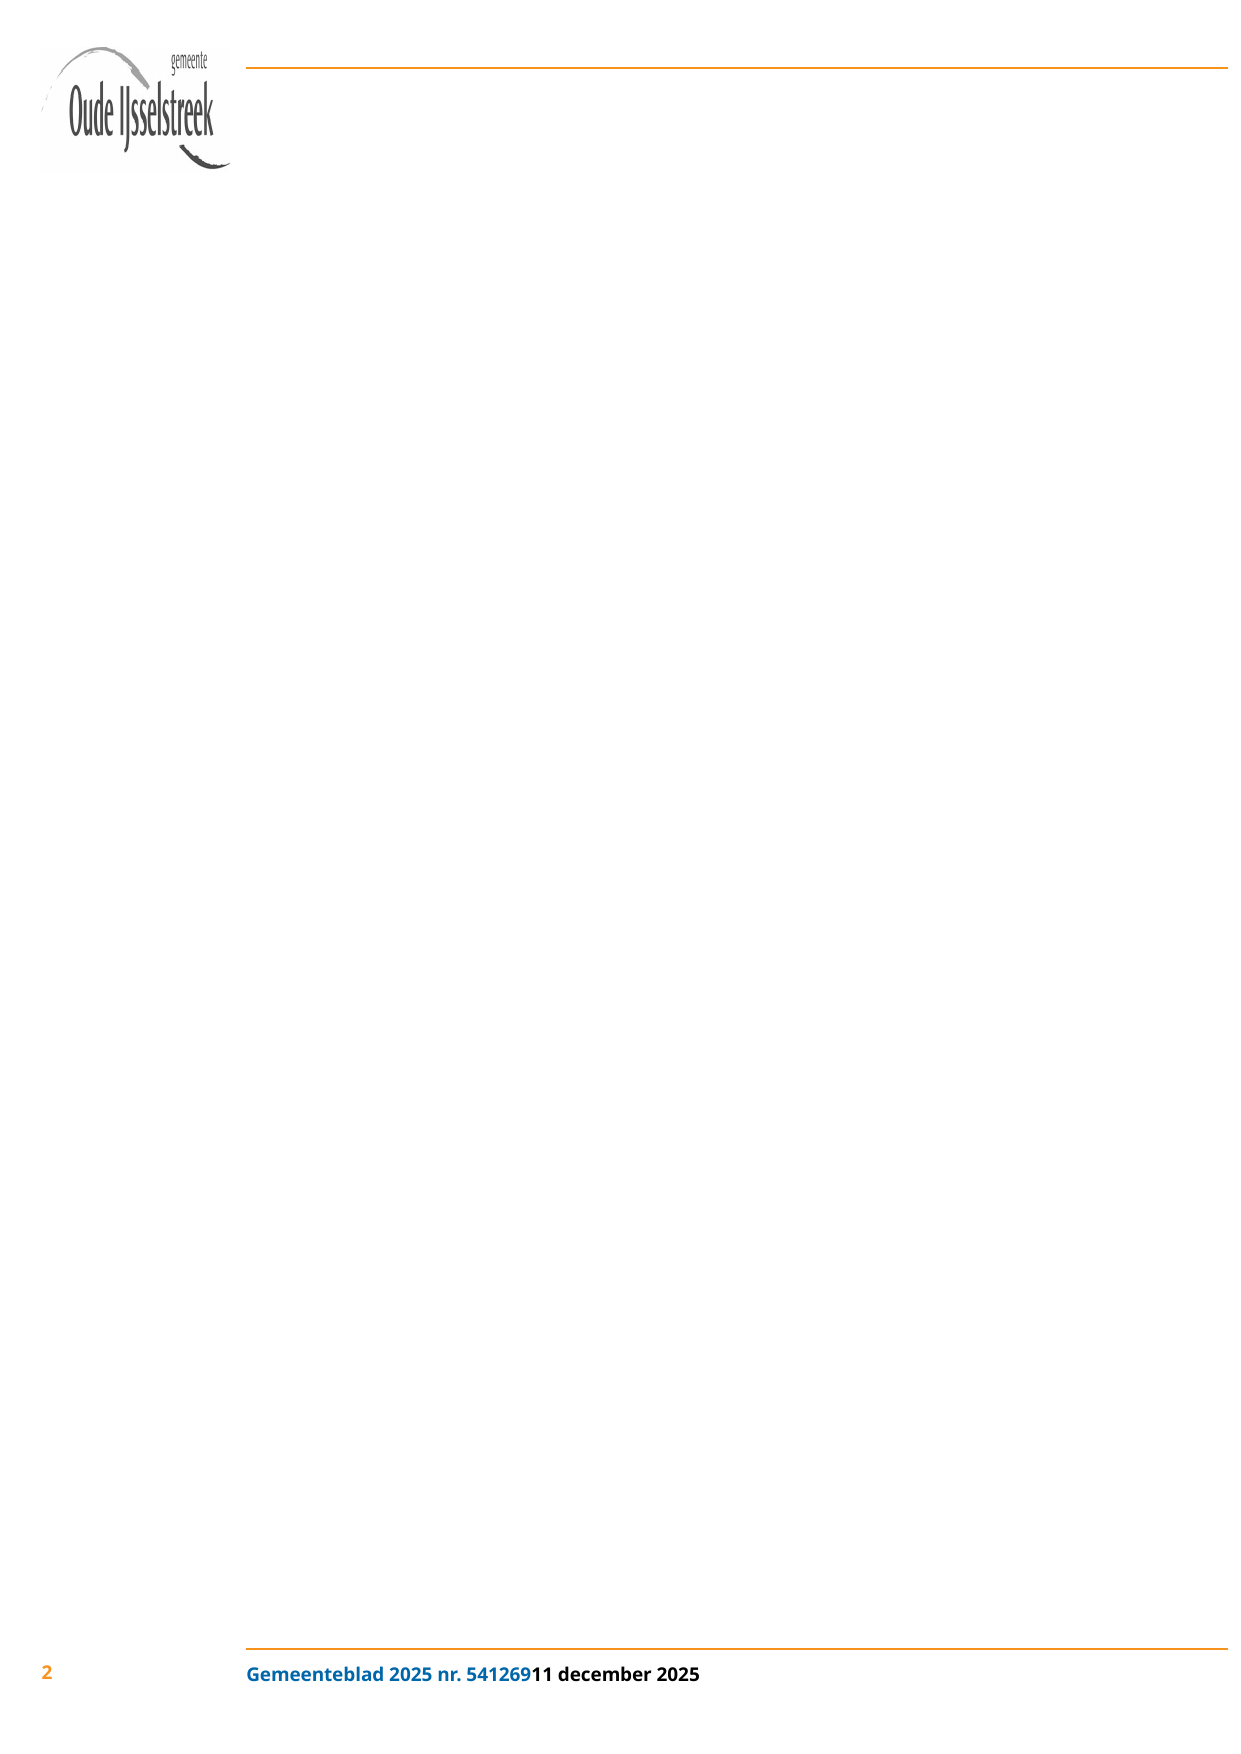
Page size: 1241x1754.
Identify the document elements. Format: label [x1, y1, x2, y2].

picture [41, 47, 231, 172]
